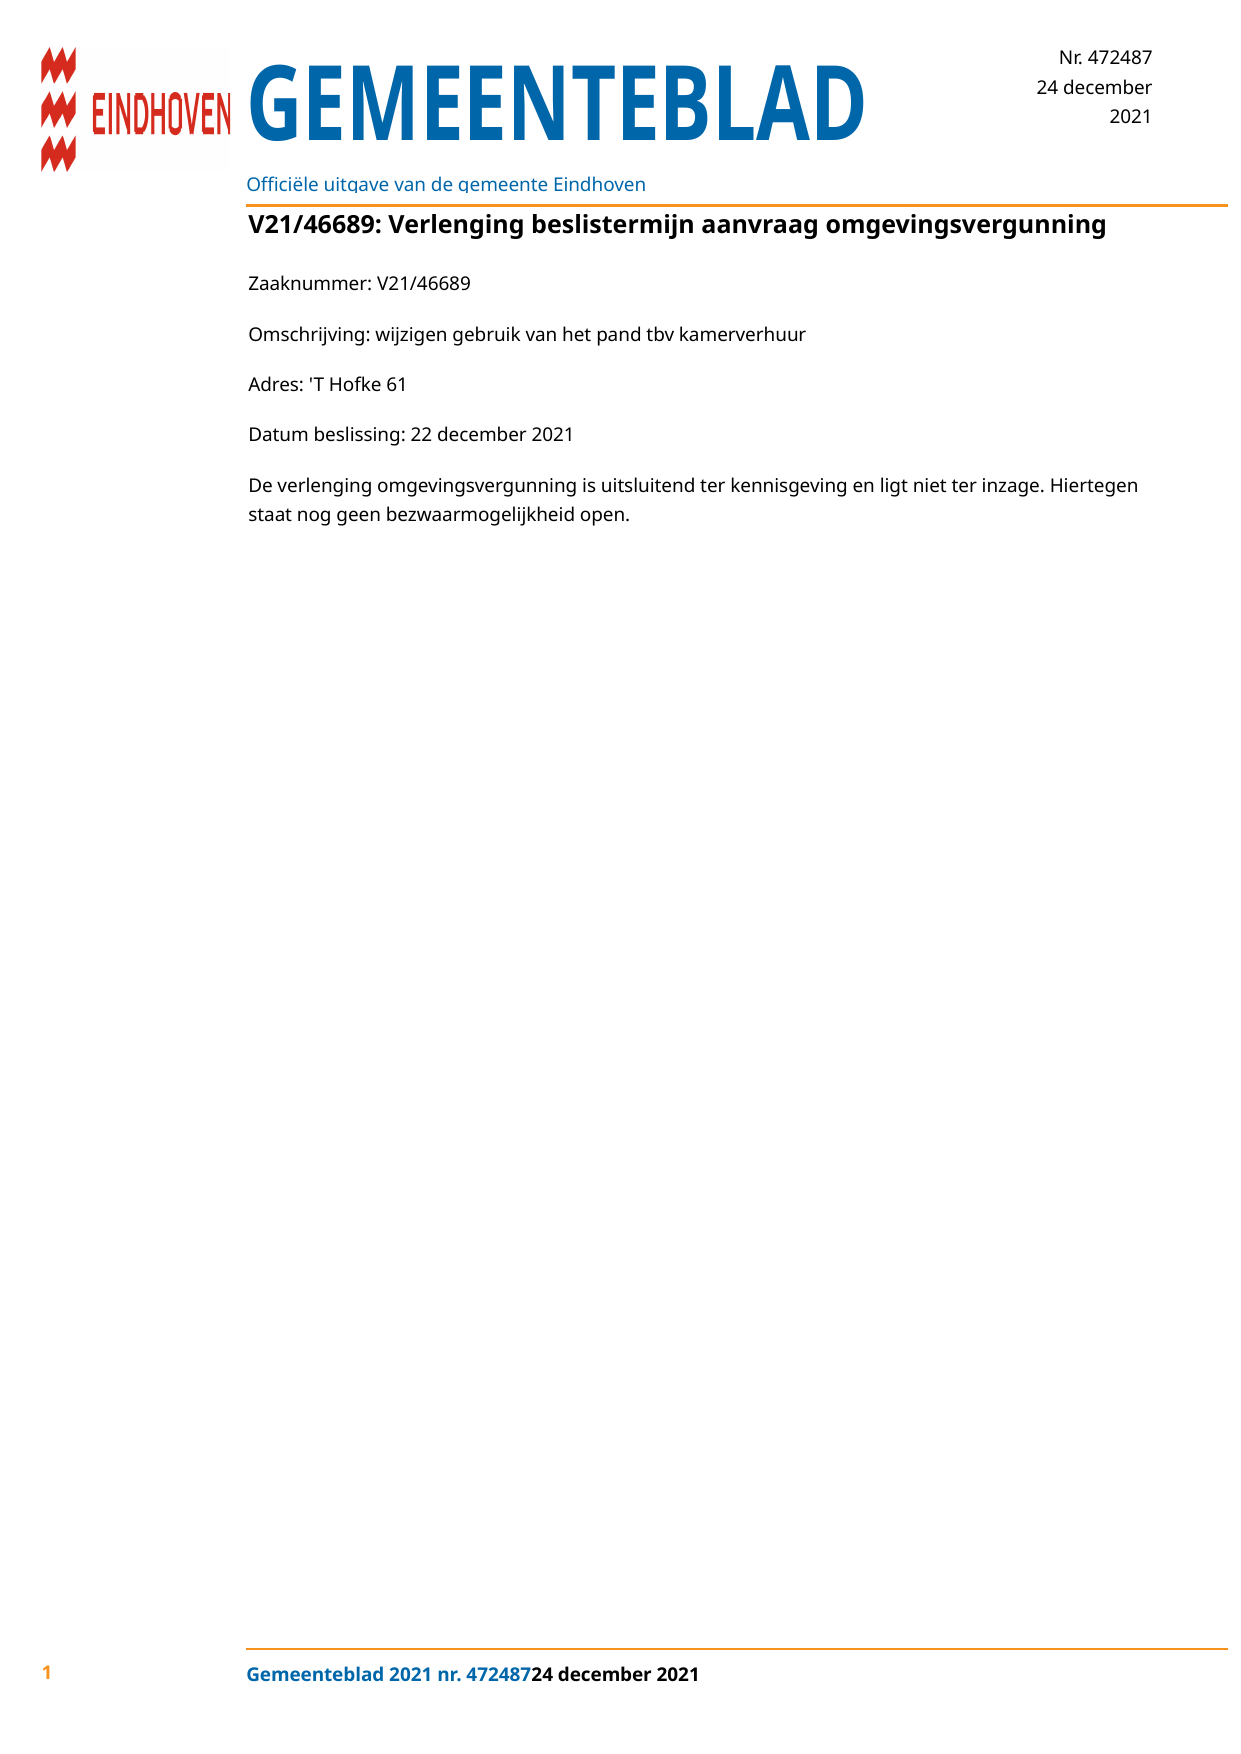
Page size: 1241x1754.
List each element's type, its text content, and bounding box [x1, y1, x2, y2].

text V21/46689: Verlenging beslistermijn aanvraag omgevingsvergunning [248, 207, 1152, 241]
text Adres: 'T Hofke 61 [248, 371, 1152, 397]
text Omschrijving: wijzigen gebruik van het pand tbv kamerverhuur [248, 321, 1152, 346]
picture [41, 47, 231, 172]
text Zaaknummer: V21/46689 [248, 270, 1152, 296]
text De verlenging omgevingsvergunning is uitsluitend ter kennisgeving en ligt niet ter inzage. Hiertegen staat nog geen bezwaarmogelijkheid open. [248, 472, 1152, 527]
text Datum beslissing: 22 december 2021 [248, 422, 1152, 447]
